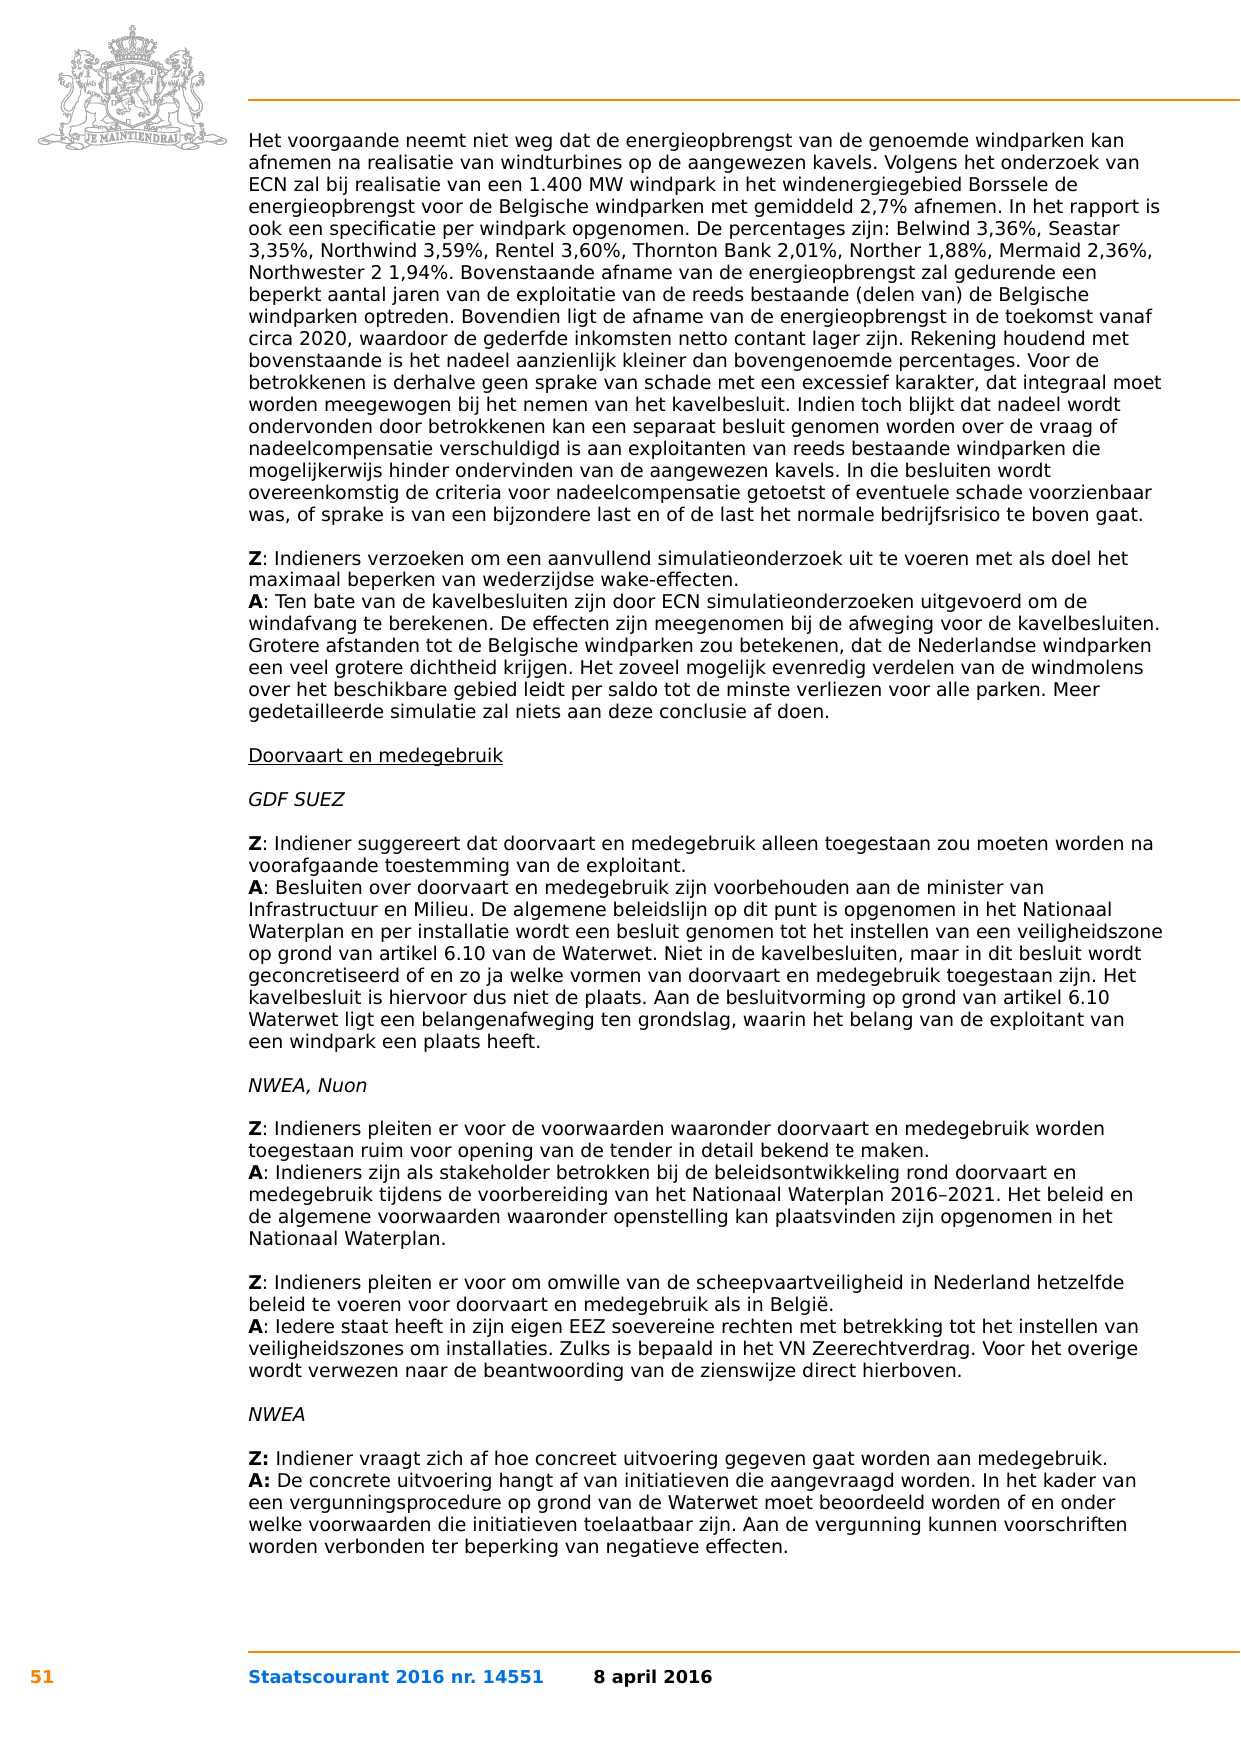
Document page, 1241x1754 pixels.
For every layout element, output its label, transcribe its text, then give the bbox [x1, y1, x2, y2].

picture [38, 25, 227, 150]
text Z: Indieners verzoeken om een aanvullend simulatieonderzoek uit te voeren met als doel het maximaal beperken van wederzijdse wake-effecten. [248, 547, 1163, 591]
text Doorvaart en medegebruik [248, 745, 1163, 767]
text A: Iedere staat heeft in zijn eigen EEZ soevereine rechten met betrekking tot het instellen van veiligheidszones om installaties. Zulks is bepaald in het VN Zeerechtverdrag. Voor het overige wordt verwezen naar de beantwoording van de zienswijze direct hierboven. [248, 1316, 1163, 1382]
text A: Indieners zijn als stakeholder betrokken bij de beleidsontwikkeling rond doorvaart en medegebruik tijdens de voorbereiding van het Nationaal Waterplan 2016–2021. Het beleid en de algemene voorwaarden waaronder openstelling kan plaatsvinden zijn opgenomen in het Nationaal Waterplan. [248, 1162, 1163, 1250]
text Z: Indieners pleiten er voor de voorwaarden waaronder doorvaart en medegebruik worden toegestaan ruim voor opening van de tender in detail bekend te maken. [248, 1118, 1163, 1162]
text Het voorgaande neemt niet weg dat de energieopbrengst van de genoemde windparken kan afnemen na realisatie van windturbines op de aangewezen kavels. Volgens het onderzoek van ECN zal bij realisatie van een 1.400 MW windpark in het windenergiegebied Borssele de energieopbrengst voor de Belgische windparken met gemiddeld 2,7% afnemen. In het rapport is ook een specificatie per windpark opgenomen. De percentages zijn: Belwind 3,36%, Seastar 3,35%, Northwind 3,59%, Rentel 3,60%, Thornton Bank 2,01%, Norther 1,88%, Mermaid 2,36%, Northwester 2 1,94%. Bovenstaande afname van de energieopbrengst zal gedurende een beperkt aantal jaren van de exploitatie van de reeds bestaande (delen van) de Belgische windparken optreden. Bovendien ligt de afname van de energieopbrengst in de toekomst vanaf circa 2020, waardoor de gederfde inkomsten netto contant lager zijn. Rekening houdend met bovenstaande is het nadeel aanzienlijk kleiner dan bovengenoemde percentages. Voor de betrokkenen is derhalve geen sprake van schade met een excessief karakter, dat integraal moet worden meegewogen bij het nemen van het kavelbesluit. Indien toch blijkt dat nadeel wordt ondervonden door betrokkenen kan een separaat besluit genomen worden over de vraag of nadeelcompensatie verschuldigd is aan exploitanten van reeds bestaande windparken die mogelijkerwijs hinder ondervinden van de aangewezen kavels. In die besluiten wordt overeenkomstig de criteria voor nadeelcompensatie getoetst of eventuele schade voorzienbaar was, of sprake is van een bijzondere last en of de last het normale bedrijfsrisico te boven gaat. [248, 130, 1163, 526]
text A: Besluiten over doorvaart en medegebruik zijn voorbehouden aan de minister van Infrastructuur en Milieu. De algemene beleidslijn op dit punt is opgenomen in het Nationaal Waterplan en per installatie wordt een besluit genomen tot het instellen van een veiligheidszone op grond van artikel 6.10 van de Waterwet. Niet in de kavelbesluiten, maar in dit besluit wordt geconcretiseerd of en zo ja welke vormen van doorvaart en medegebruik toegestaan zijn. Het kavelbesluit is hiervoor dus niet de plaats. Aan de besluitvorming op grond van artikel 6.10 Waterwet ligt een belangenafweging ten grondslag, waarin het belang van de exploitant van een windpark een plaats heeft. [248, 877, 1163, 1053]
subtitle NWEA, Nuon [248, 1074, 1163, 1096]
text Z: Indieners pleiten er voor om omwille van de scheepvaartveiligheid in Nederland hetzelfde beleid te voeren voor doorvaart en medegebruik als in België. [248, 1272, 1163, 1316]
text A: Ten bate van de kavelbesluiten zijn door ECN simulatieonderzoeken uitgevoerd om de windafvang te berekenen. De effecten zijn meegenomen bij de afweging voor de kavelbesluiten. Grotere afstanden tot de Belgische windparken zou betekenen, dat de Nederlandse windparken een veel grotere dichtheid krijgen. Het zoveel mogelijk evenredig verdelen van de windmolens over het beschikbare gebied leidt per saldo tot de minste verliezen voor alle parken. Meer gedetailleerde simulatie zal niets aan deze conclusie af doen. [248, 591, 1163, 723]
text Z: Indiener suggereert dat doorvaart en medegebruik alleen toegestaan zou moeten worden na voorafgaande toestemming van de exploitant. [248, 833, 1163, 877]
subtitle NWEA [248, 1404, 1163, 1426]
subtitle GDF SUEZ [248, 789, 1163, 811]
text A: De concrete uitvoering hangt af van initiatieven die aangevraagd worden. In het kader van een vergunningsprocedure op grond van de Waterwet moet beoordeeld worden of en onder welke voorwaarden die initiatieven toelaatbaar zijn. Aan de vergunning kunnen voorschriften worden verbonden ter beperking van negatieve effecten. [248, 1470, 1163, 1558]
text Z: Indiener vraagt zich af hoe concreet uitvoering gegeven gaat worden aan medegebruik. [248, 1448, 1163, 1470]
